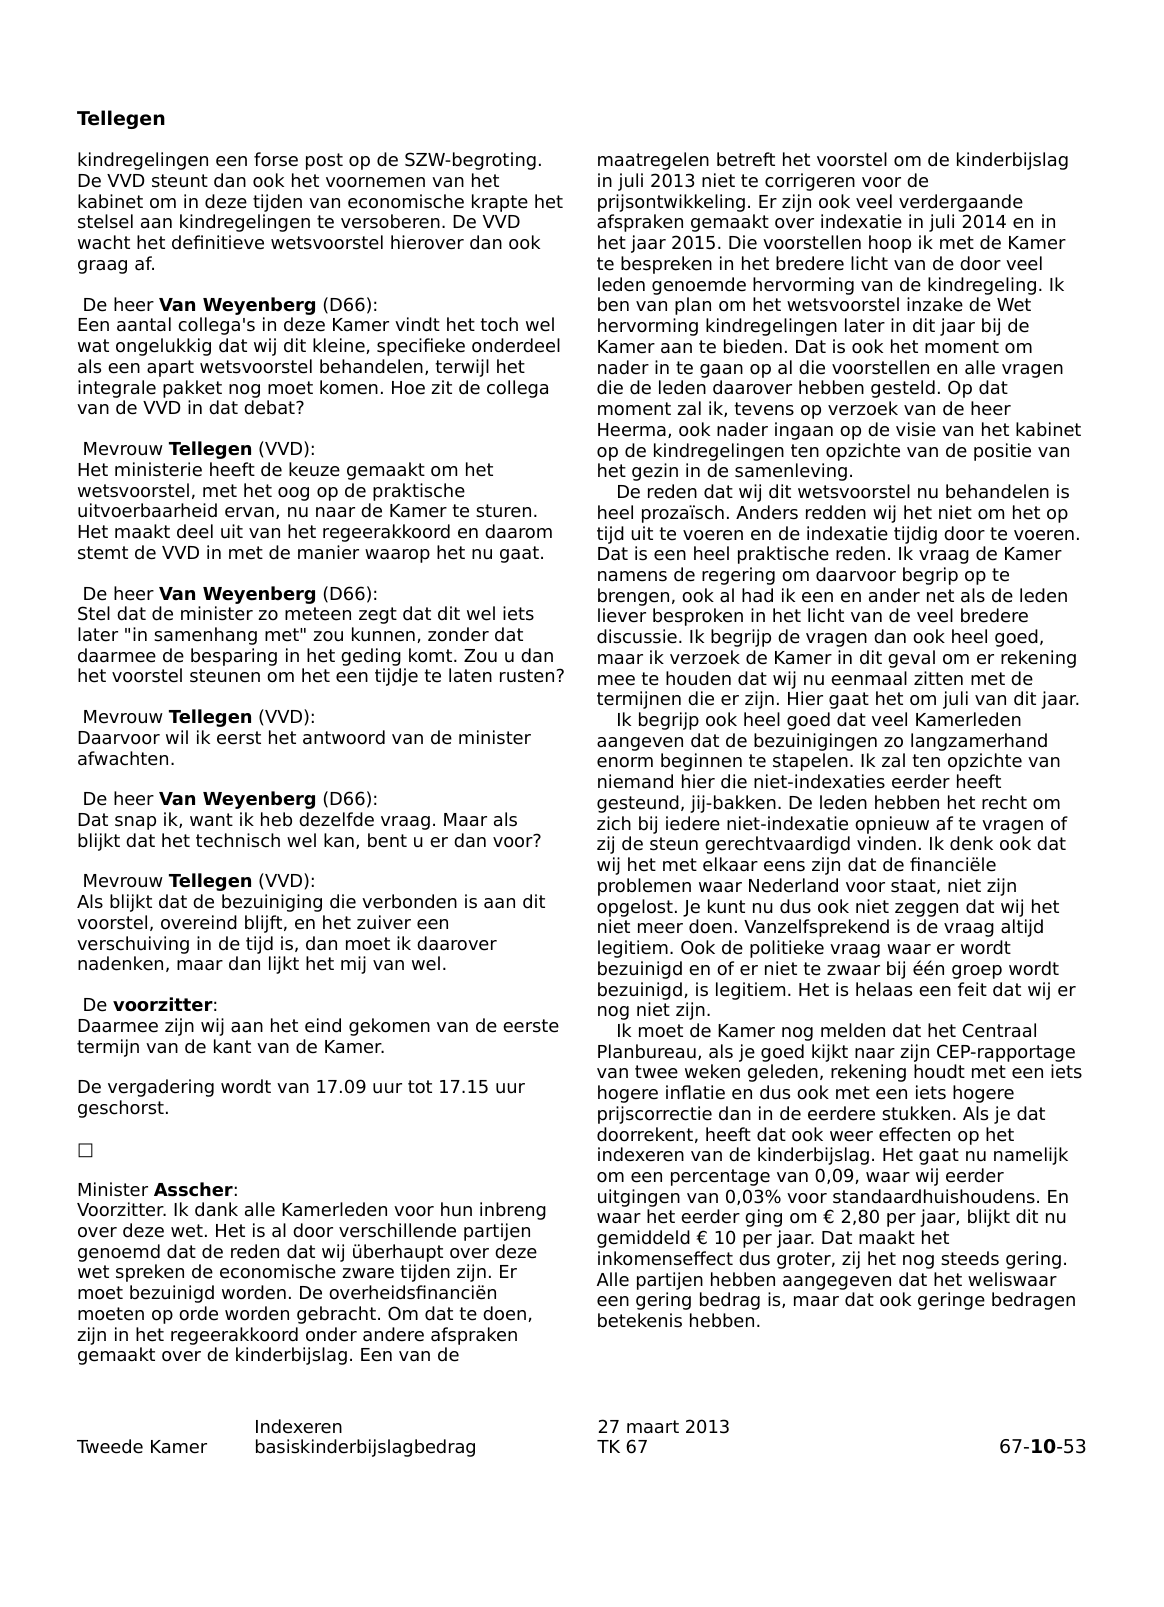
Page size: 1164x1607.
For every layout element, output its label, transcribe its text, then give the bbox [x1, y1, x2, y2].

text Daarvoor wil ik eerst het antwoord van de minister afwachten. [77, 728, 567, 769]
text Als blijkt dat de bezuiniging die verbonden is aan dit voorstel, overeind blijft, en het zuiver een verschuiving in de tijd is, dan moet ik daarover nadenken, maar dan lijkt het mij van wel. [77, 892, 567, 975]
text Mevrouw Tellegen (VVD): [77, 871, 567, 892]
text De heer Van Weyenberg (D66): [77, 789, 567, 810]
text Mevrouw Tellegen (VVD): [77, 439, 567, 460]
text Een aantal collega's in deze Kamer vindt het toch wel wat ongelukkig dat wij dit kleine, specifieke onderdeel als een apart wetsvoorstel behandelen, terwijl het integrale pakket nog moet komen. Hoe zit de collega van de VVD in dat debat? [77, 315, 567, 419]
text Mevrouw Tellegen (VVD): [77, 707, 567, 728]
text Voorzitter. Ik dank alle Kamerleden voor hun inbreng over deze wet. Het is al door verschillende partijen genoemd dat de reden dat wij überhaupt over deze wet spreken de economische zware tijden zijn. Er moet bezuinigd worden. De overheidsfinanciën moeten op orde worden gebracht. Om dat te doen, zijn in het regeerakkoord onder andere afspraken gemaakt over de kinderbijslag. Een van de [77, 1200, 567, 1366]
text De heer Van Weyenberg (D66): [77, 583, 567, 604]
text De voorzitter: [77, 995, 567, 1016]
text De heer Van Weyenberg (D66): [77, 294, 567, 315]
text maatregelen betreft het voorstel om de kinderbijslag in juli 2013 niet te corrigeren voor de prijsontwikkeling. Er zijn ook veel verdergaande afspraken gemaakt over indexatie in juli 2014 en in het jaar 2015. Die voorstellen hoop ik met de Kamer te bespreken in het bredere licht van de door veel leden genoemde hervorming van de kindregeling. Ik ben van plan om het wetsvoorstel inzake de Wet hervorming kindregelingen later in dit jaar bij de Kamer aan te bieden. Dat is ook het moment om nader in te gaan op al die voorstellen en alle vragen die de leden daarover hebben gesteld. Op dat moment zal ik, tevens op verzoek van de heer Heerma, ook nader ingaan op de visie van het kabinet op de kindregelingen ten opzichte van de positie van het gezin in de samenleving. [596, 150, 1087, 482]
text Ik moet de Kamer nog melden dat het Centraal Planbureau, als je goed kijkt naar zijn CEP-rapportage van twee weken geleden, rekening houdt met een iets hogere inflatie en dus ook met een iets hogere prijscorrectie dan in de eerdere stukken. Als je dat doorrekent, heeft dat ook weer effecten op het indexeren van de kinderbijslag. Het gaat nu namelijk om een percentage van 0,09, waar wij eerder uitgingen van 0,03% voor standaardhuishoudens. En waar het eerder ging om € 2,80 per jaar, blijkt dit nu gemiddeld € 10 per jaar. Dat maakt het inkomenseffect dus groter, zij het nog steeds gering. Alle partijen hebben aangegeven dat het weliswaar een gering bedrag is, maar dat ook geringe bedragen betekenis hebben. [596, 1021, 1087, 1332]
text kindregelingen een forse post op de SZW-begroting. De VVD steunt dan ook het voornemen van het kabinet om in deze tijden van economische krapte het stelsel aan kindregelingen te versoberen. De VVD wacht het definitieve wetsvoorstel hierover dan ook graag af. [77, 150, 567, 274]
text Stel dat de minister zo meteen zegt dat dit wel iets later "in samenhang met" zou kunnen, zonder dat daarmee de besparing in het geding komt. Zou u dan het voorstel steunen om het een tijdje te laten rusten? [77, 604, 567, 687]
text Minister Asscher: [77, 1179, 567, 1200]
text Daarmee zijn wij aan het eind gekomen van de eerste termijn van de kant van de Kamer. [77, 1016, 567, 1057]
text Het ministerie heeft de keuze gemaakt om het wetsvoorstel, met het oog op de praktische uitvoerbaarheid ervan, nu naar de Kamer te sturen. Het maakt deel uit van het regeerakkoord en daarom stemt de VVD in met de manier waarop het nu gaat. [77, 460, 567, 563]
text De reden dat wij dit wetsvoorstel nu behandelen is heel prozaïsch. Anders redden wij het niet om het op tijd uit te voeren en de indexatie tijdig door te voeren. Dat is een heel praktische reden. Ik vraag de Kamer namens de regering om daarvoor begrip op te brengen, ook al had ik een en ander net als de leden liever besproken in het licht van de veel bredere discussie. Ik begrijp de vragen dan ook heel goed, maar ik verzoek de Kamer in dit geval om er rekening mee te houden dat wij nu eenmaal zitten met de termijnen die er zijn. Hier gaat het om juli van dit jaar. [596, 482, 1087, 710]
text Ik begrijp ook heel goed dat veel Kamerleden aangeven dat de bezuinigingen zo langzamerhand enorm beginnen te stapelen. Ik zal ten opzichte van niemand hier die niet-indexaties eerder heeft gesteund, jij-bakken. De leden hebben het recht om zich bij iedere niet-indexatie opnieuw af te vragen of zij de steun gerechtvaardigd vinden. Ik denk ook dat wij het met elkaar eens zijn dat de financiële problemen waar Nederland voor staat, niet zijn opgelost. Je kunt nu dus ook niet zeggen dat wij het niet meer doen. Vanzelfsprekend is de vraag altijd legitiem. Ook de politieke vraag waar er wordt bezuinigd en of er niet te zwaar bij één groep wordt bezuinigd, is legitiem. Het is helaas een feit dat wij er nog niet zijn. [596, 710, 1087, 1021]
text De vergadering wordt van 17.09 uur tot 17.15 uur geschorst. [77, 1077, 567, 1119]
text □ [77, 1139, 567, 1159]
text Dat snap ik, want ik heb dezelfde vraag. Maar als blijkt dat het technisch wel kan, bent u er dan voor? [77, 810, 567, 851]
